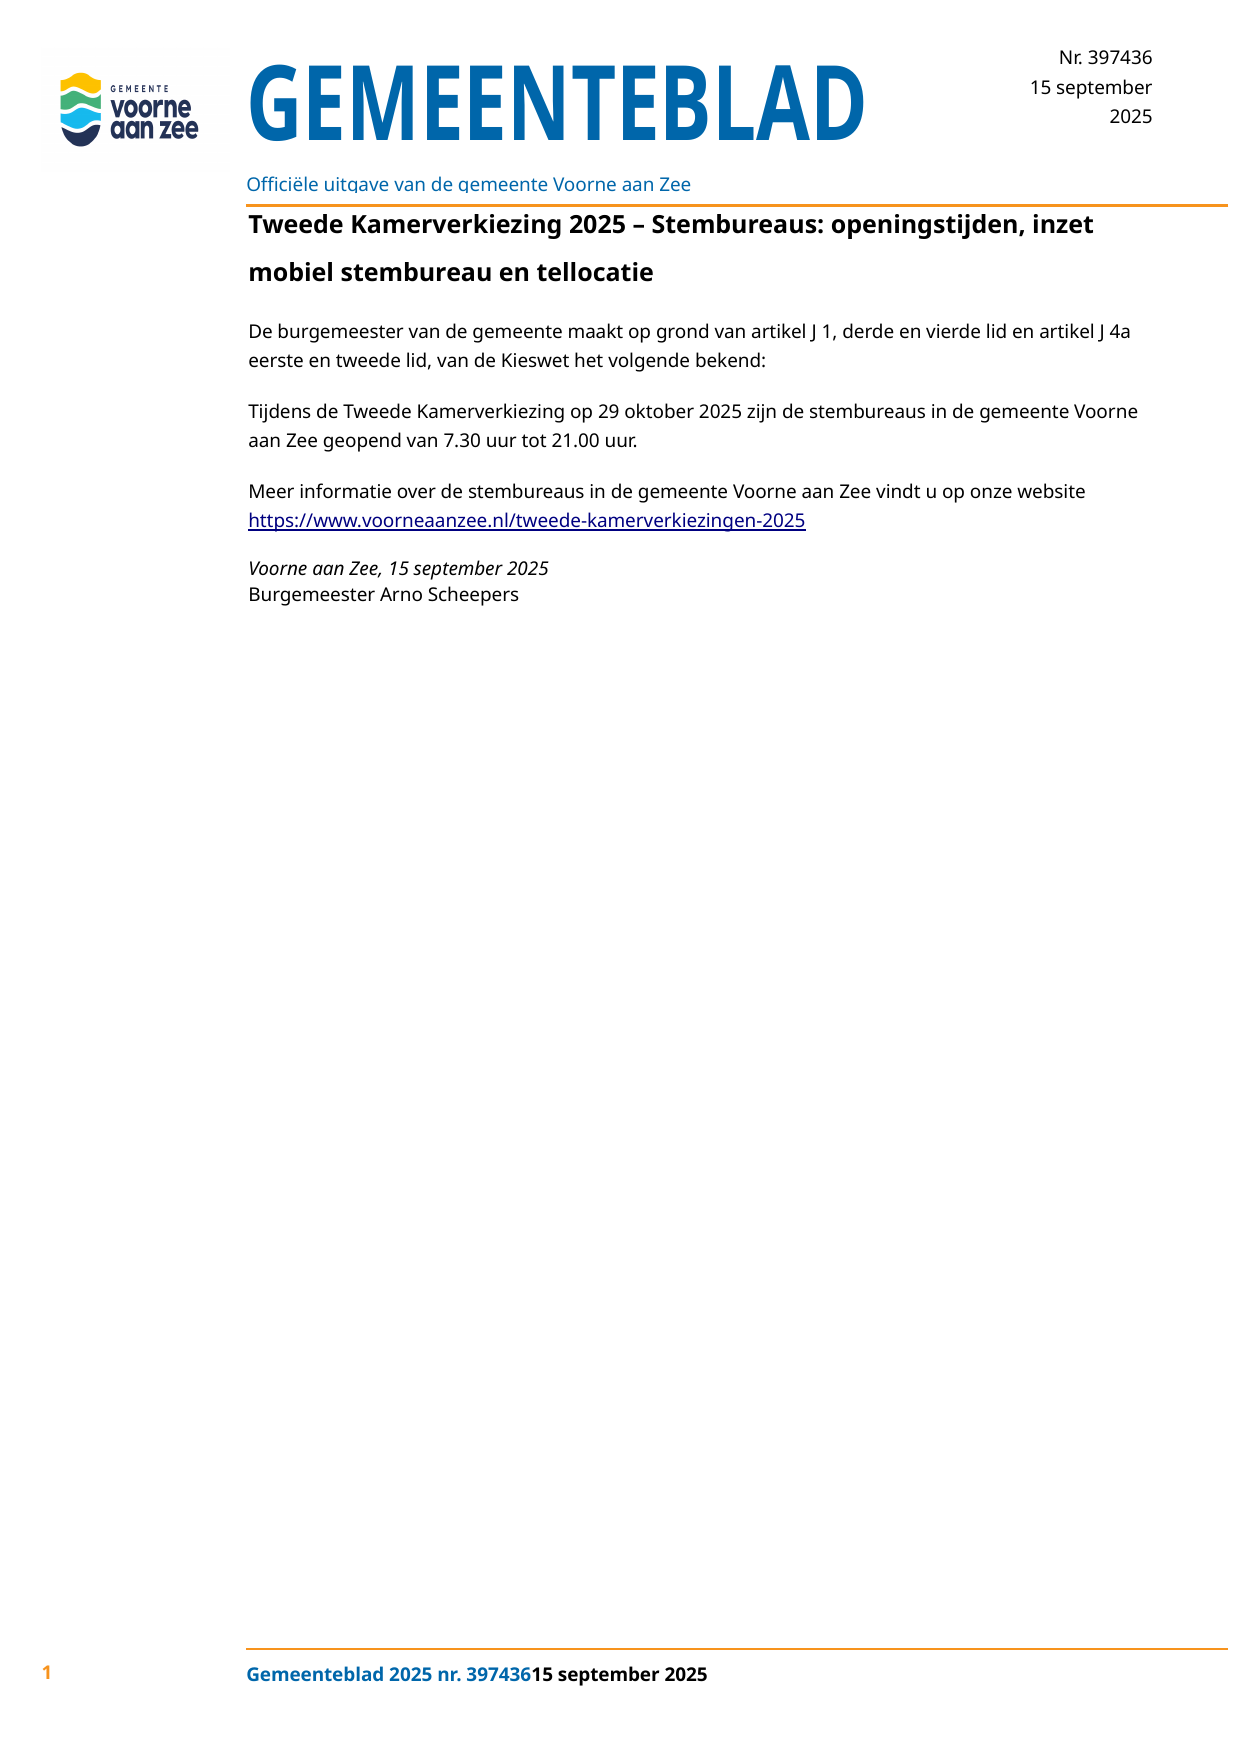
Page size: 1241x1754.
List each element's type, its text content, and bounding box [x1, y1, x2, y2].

text Tijdens de Tweede Kamerverkiezing op 29 oktober 2025 zijn de stembureaus in de gemeente Voorne aan Zee geopend van 7.30 uur tot 21.00 uur. [248, 398, 1152, 453]
picture [41, 47, 231, 172]
text Voorne aan Zee, 15 september 2025 [248, 555, 1152, 581]
text Burgemeester Arno Scheepers [248, 581, 1152, 607]
text Meer informatie over de stembureaus in de gemeente Voorne aan Zee vindt u op onze website https://www.voorneaanzee.nl/tweede-kamerverkiezingen-2025 [248, 478, 1152, 533]
text De burgemeester van de gemeente maakt op grond van artikel J 1, derde en vierde lid en artikel J 4a eerste en tweede lid, van de Kieswet het volgende bekend: [248, 318, 1152, 373]
text Tweede Kamerverkiezing 2025 – Stembureaus: openingstijden, inzet mobiel stembureau en tellocatie [248, 207, 1152, 288]
